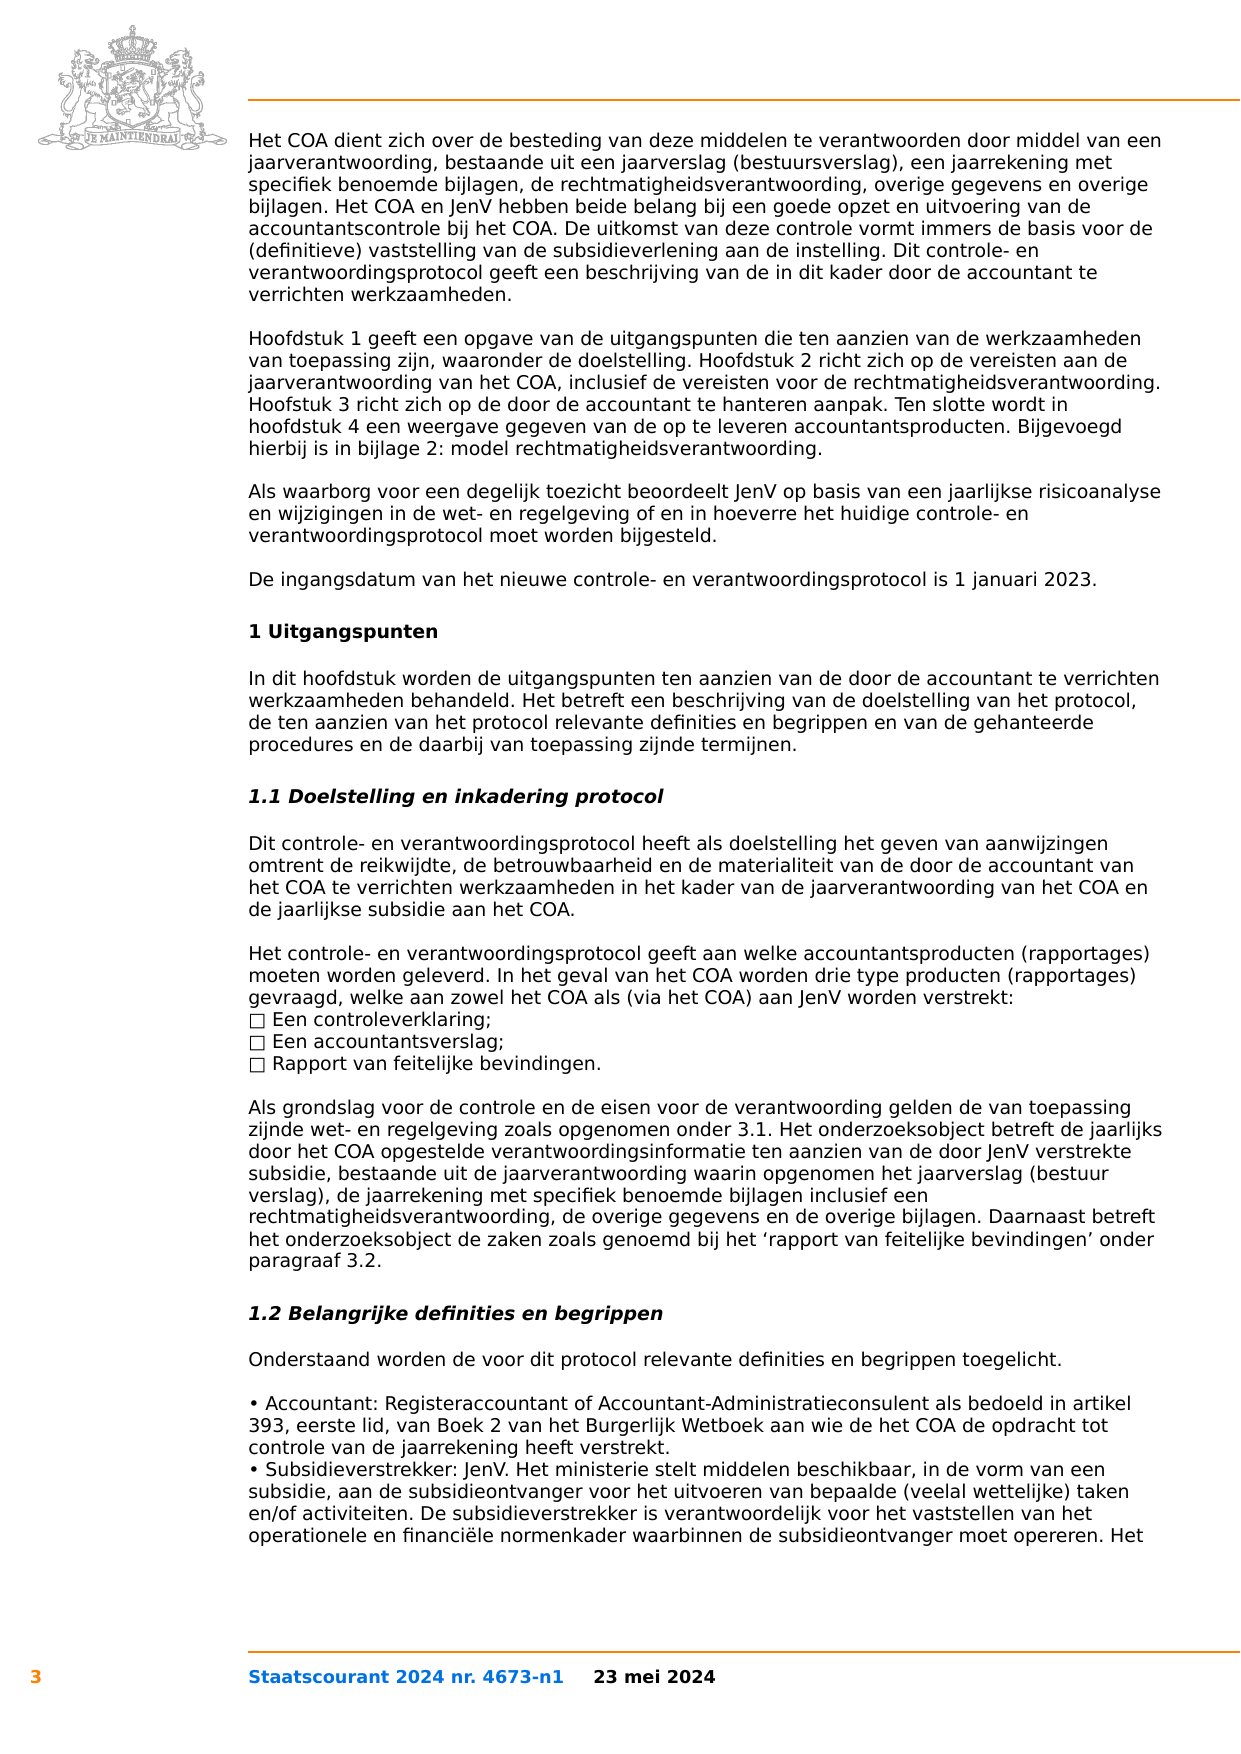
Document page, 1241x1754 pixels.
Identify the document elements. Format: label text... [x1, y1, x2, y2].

text □ Rapport van feitelijke bevindingen. [248, 1053, 1163, 1075]
text □ Een controleverklaring; [248, 1009, 1163, 1031]
text Dit controle- en verantwoordingsprotocol heeft als doelstelling het geven van aanwijzingen omtrent de reikwijdte, de betrouwbaarheid en de materialiteit van de door de accountant van het COA te verrichten werkzaamheden in het kader van de jaarverantwoording van het COA en de jaarlijkse subsidie aan het COA. [248, 833, 1163, 921]
text In dit hoofdstuk worden de uitgangspunten ten aanzien van de door de accountant te verrichten werkzaamheden behandeld. Het betreft een beschrijving van de doelstelling van het protocol, de ten aanzien van het protocol relevante definities en begrippen en van de gehanteerde procedures en de daarbij van toepassing zijnde termijnen. [248, 668, 1163, 756]
text Hoofdstuk 1 geeft een opgave van de uitgangspunten die ten aanzien van de werkzaamheden van toepassing zijn, waaronder de doelstelling. Hoofdstuk 2 richt zich op de vereisten aan de jaarverantwoording van het COA, inclusief de vereisten voor de rechtmatigheidsverantwoording. Hoofstuk 3 richt zich op de door de accountant te hanteren aanpak. Ten slotte wordt in hoofdstuk 4 een weergave gegeven van de op te leveren accountantsproducten. Bijgevoegd hierbij is in bijlage 2: model rechtmatigheidsverantwoording. [248, 328, 1163, 459]
text Onderstaand worden de voor dit protocol relevante definities en begrippen toegelicht. [248, 1349, 1163, 1371]
picture [38, 25, 227, 150]
text Als waarborg voor een degelijk toezicht beoordeelt JenV op basis van een jaarlijkse risicoanalyse en wijzigingen in de wet- en regelgeving of en in hoeverre het huidige controle- en verantwoordingsprotocol moet worden bijgesteld. [248, 481, 1163, 547]
text Het COA dient zich over de besteding van deze middelen te verantwoorden door middel van een jaarverantwoording, bestaande uit een jaarverslag (bestuursverslag), een jaarrekening met specifiek benoemde bijlagen, de rechtmatigheidsverantwoording, overige gegevens en overige bijlagen. Het COA en JenV hebben beide belang bij een goede opzet en uitvoering van de accountantscontrole bij het COA. De uitkomst van deze controle vormt immers de basis voor de (definitieve) vaststelling van de subsidieverlening aan de instelling. Dit controle- en verantwoordingsprotocol geeft een beschrijving van de in dit kader door de accountant te verrichten werkzaamheden. [248, 130, 1163, 306]
subtitle 1.1 Doelstelling en inkadering protocol [248, 786, 1163, 808]
subtitle 1.2 Belangrijke definities en begrippen [248, 1302, 1163, 1324]
text Het controle- en verantwoordingsprotocol geeft aan welke accountantsproducten (rapportages) moeten worden geleverd. In het geval van het COA worden drie type producten (rapportages) gevraagd, welke aan zowel het COA als (via het COA) aan JenV worden verstrekt: [248, 943, 1163, 1009]
subtitle 1 Uitgangspunten [248, 621, 1163, 643]
text □ Een accountantsverslag; [248, 1031, 1163, 1053]
text • Accountant: Registeraccountant of Accountant-Administratieconsulent als bedoeld in artikel 393, eerste lid, van Boek 2 van het Burgerlijk Wetboek aan wie de het COA de opdracht tot controle van de jaarrekening heeft verstrekt. [248, 1393, 1163, 1459]
text De ingangsdatum van het nieuwe controle- en verantwoordingsprotocol is 1 januari 2023. [248, 569, 1163, 591]
text Als grondslag voor de controle en de eisen voor de verantwoording gelden de van toepassing zijnde wet- en regelgeving zoals opgenomen onder 3.1. Het onderzoeksobject betreft de jaarlijks door het COA opgestelde verantwoordingsinformatie ten aanzien van de door JenV verstrekte subsidie, bestaande uit de jaarverantwoording waarin opgenomen het jaarverslag (bestuur verslag), de jaarrekening met specifiek benoemde bijlagen inclusief een rechtmatigheidsverantwoording, de overige gegevens en de overige bijlagen. Daarnaast betreft het onderzoeksobject de zaken zoals genoemd bij het ‘rapport van feitelijke bevindingen’ onder paragraaf 3.2. [248, 1097, 1163, 1272]
text • Subsidieverstrekker: JenV. Het ministerie stelt middelen beschikbaar, in de vorm van een subsidie, aan de subsidieontvanger voor het uitvoeren van bepaalde (veelal wettelijke) taken en/of activiteiten. De subsidieverstrekker is verantwoordelijk voor het vaststellen van het operationele en financiële normenkader waarbinnen de subsidieontvanger moet opereren. Het [248, 1459, 1163, 1547]
